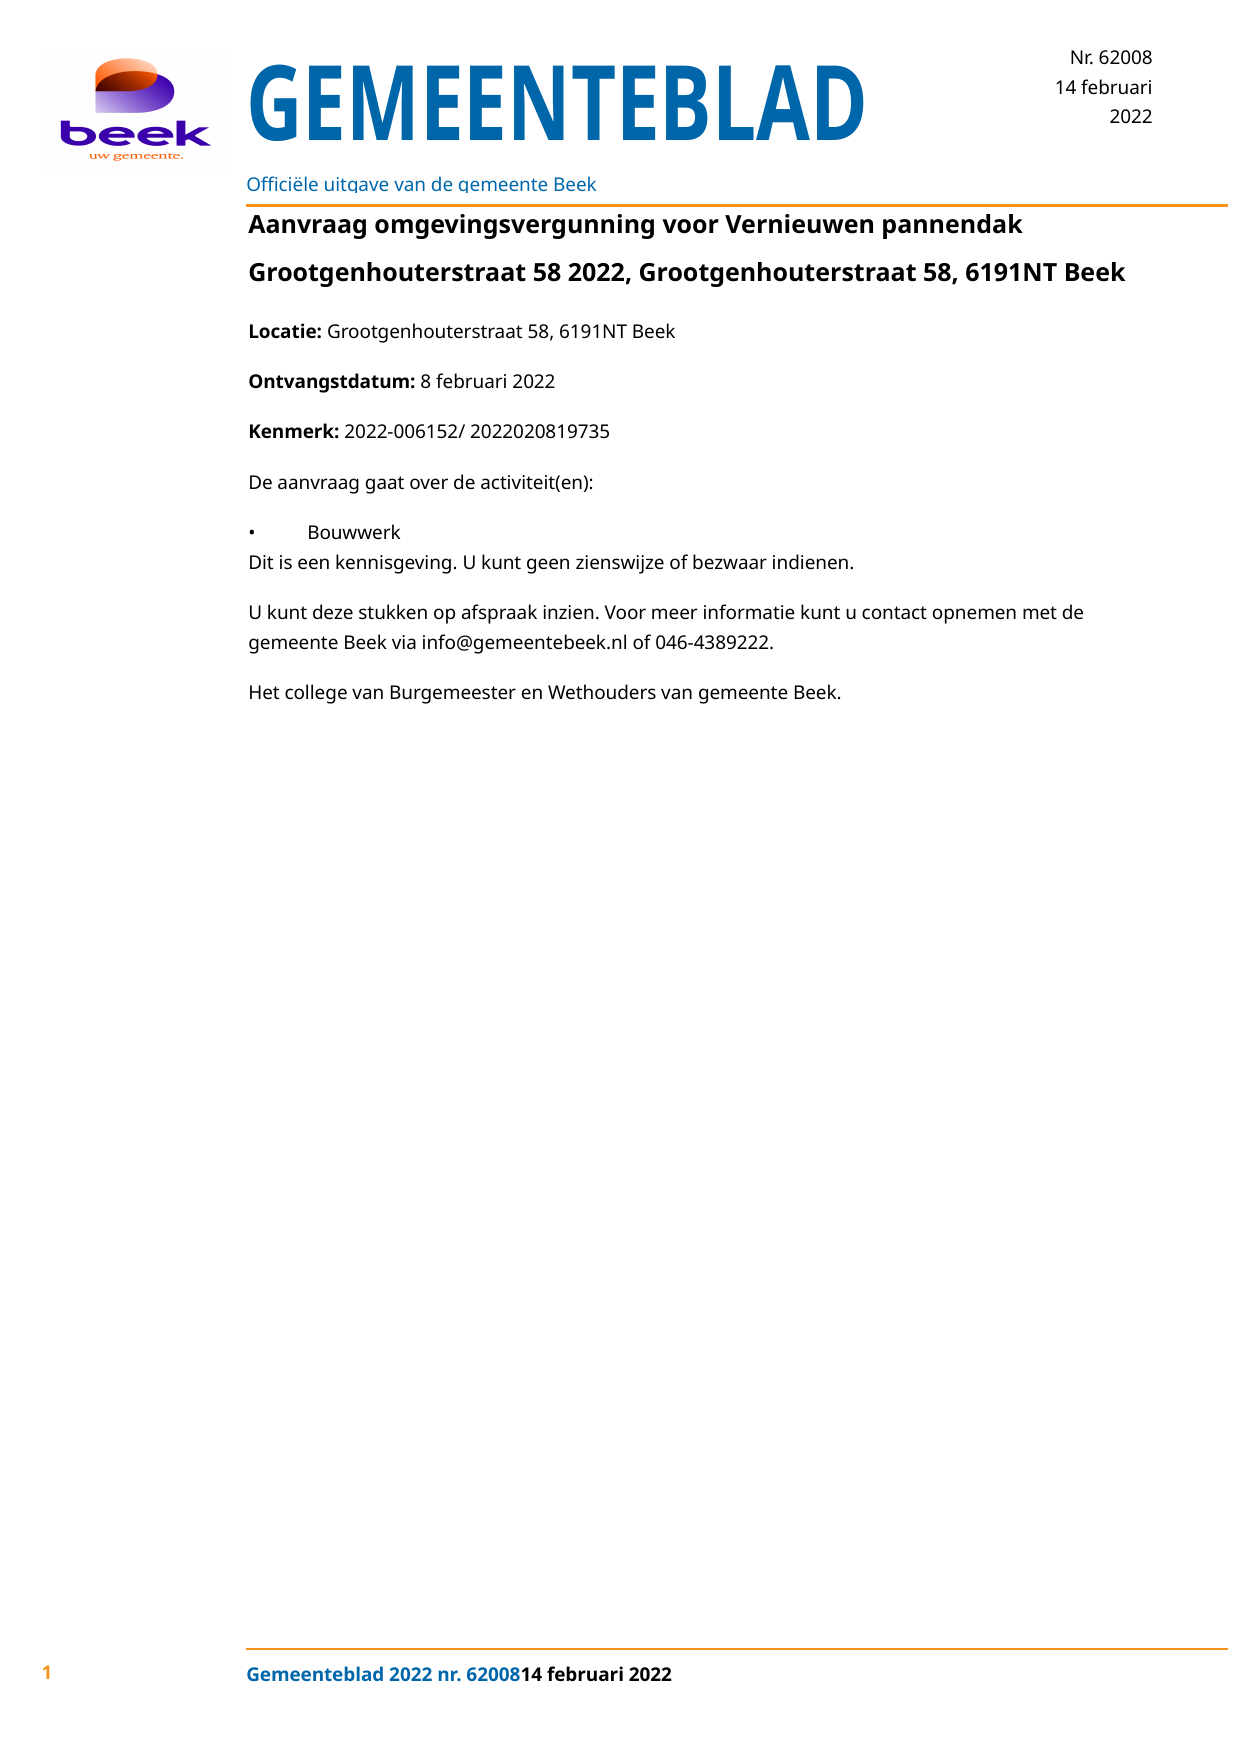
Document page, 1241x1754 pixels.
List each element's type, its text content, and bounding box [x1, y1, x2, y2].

picture [41, 47, 231, 172]
list Bouwwerk [248, 519, 1152, 545]
text Ontvangstdatum: 8 februari 2022 [248, 368, 1152, 394]
text Locatie: Grootgenhouterstraat 58, 6191NT Beek [248, 318, 1152, 344]
text Het college van Burgemeester en Wethouders van gemeente Beek. [248, 679, 1152, 705]
text U kunt deze stukken op afspraak inzien. Voor meer informatie kunt u contact opnemen met de gemeente Beek via info@gemeentebeek.nl of 046-4389222. [248, 599, 1152, 655]
text Kenmerk: 2022-006152/ 2022020819735 [248, 419, 1152, 444]
text Aanvraag omgevingsvergunning voor Vernieuwen pannendak Grootgenhouterstraat 58 2022, Grootgenhouterstraat 58, 6191NT Beek [248, 207, 1152, 288]
text De aanvraag gaat over de activiteit(en): [248, 469, 1152, 495]
text Dit is een kennisgeving. U kunt geen zienswijze of bezwaar indienen. [248, 549, 1152, 575]
